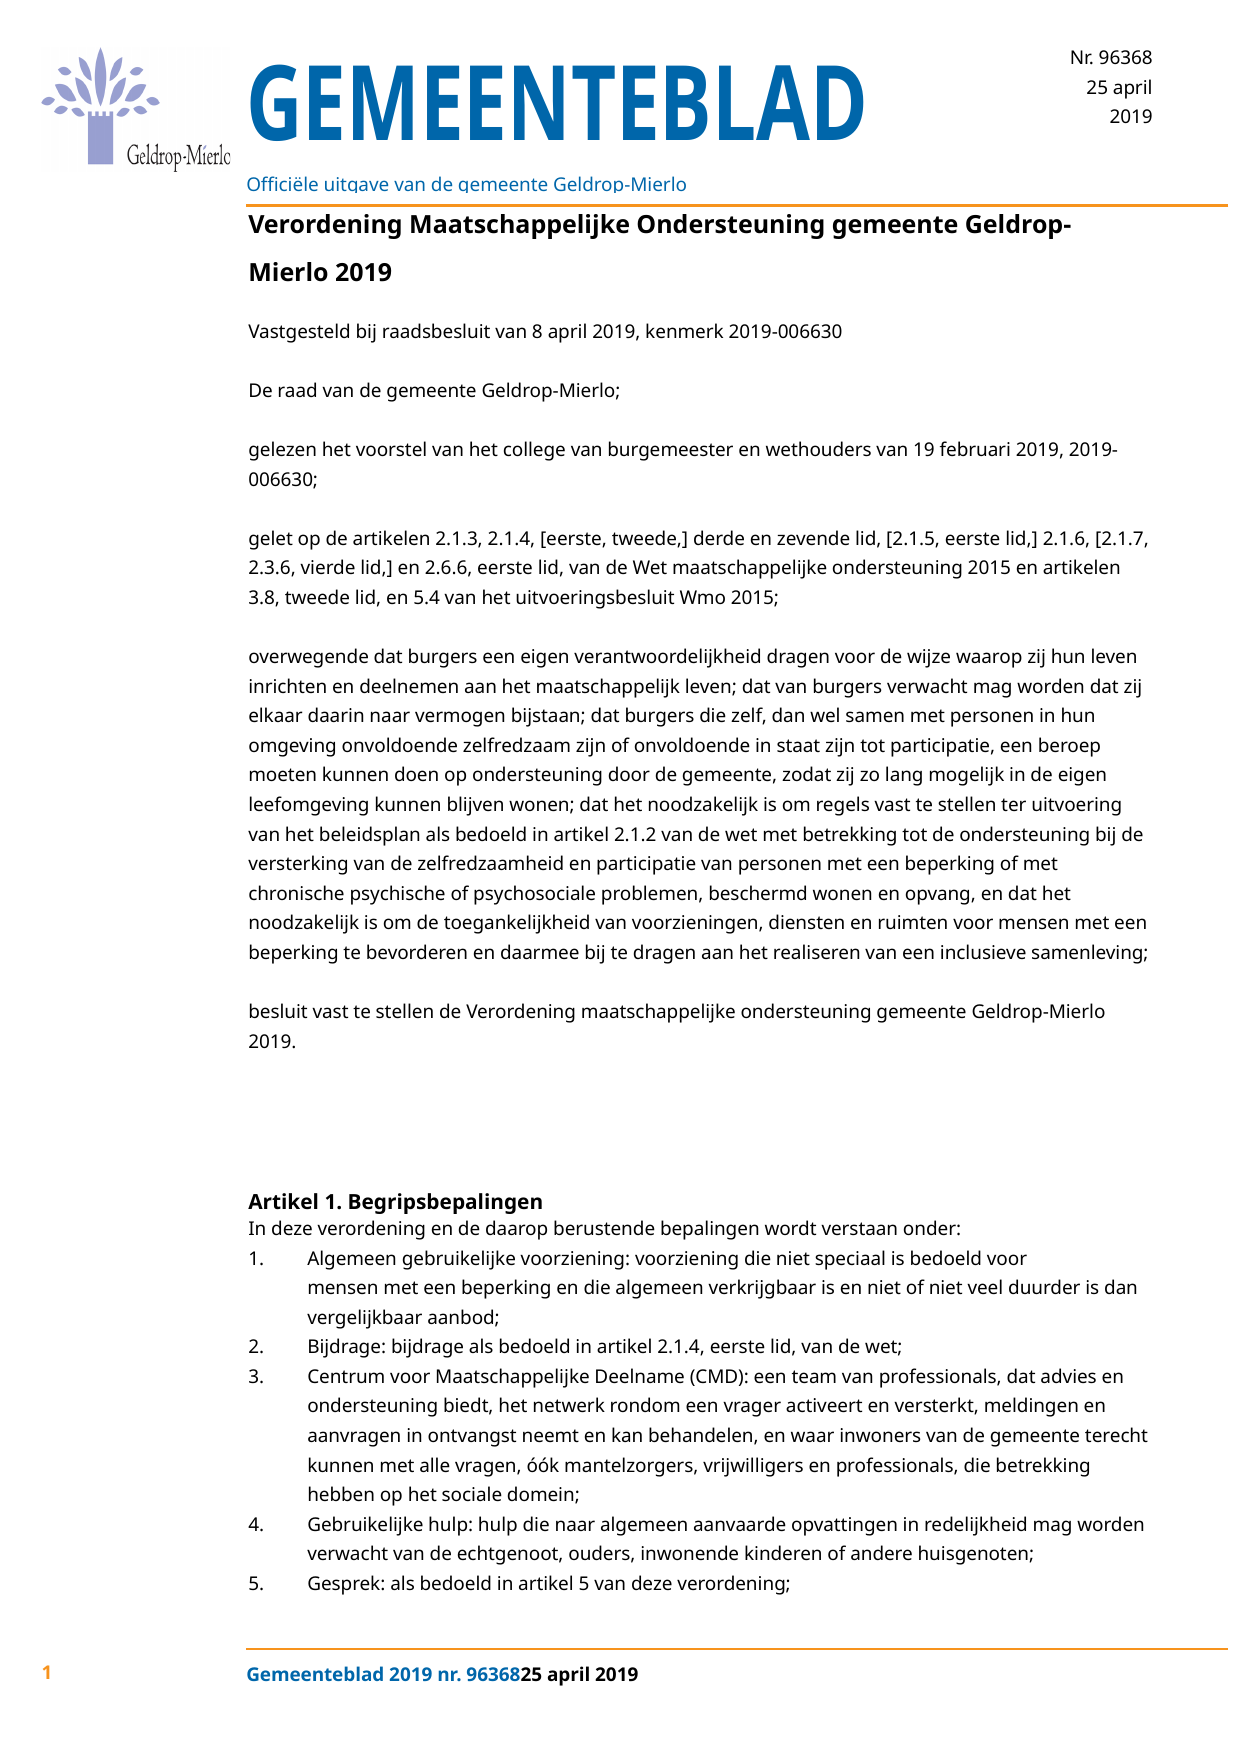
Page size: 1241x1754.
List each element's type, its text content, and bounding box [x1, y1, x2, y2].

list Algemeen gebruikelijke voorziening: voorziening die niet speciaal is bedoeld voor [248, 1245, 1152, 1271]
list Centrum voor Maatschappelijke Deelname (CMD): een team van professionals, dat advies en ondersteuning biedt, het netwerk rondom een vrager activeert en versterkt, meldingen en aanvragen in ontvangst neemt en kan behandelen, en waar inwoners van de gemeente terecht kunnen met alle vragen, óók mantelzorgers, vrijwilligers en professionals, die betrekking hebben op het sociale domein; [248, 1363, 1152, 1507]
list mensen met een beperking en die algemeen verkrijgbaar is en niet of niet veel duurder is dan vergelijkbaar aanbod; [248, 1274, 1152, 1330]
text De raad van de gemeente Geldrop-Mierlo; [248, 377, 1152, 403]
text overwegende dat burgers een eigen verantwoordelijkheid dragen voor de wijze waarop zij hun leven inrichten en deelnemen aan het maatschappelijk leven; dat van burgers verwacht mag worden dat zij elkaar daarin naar vermogen bijstaan; dat burgers die zelf, dan wel samen met personen in hun omgeving onvoldoende zelfredzaam zijn of onvoldoende in staat zijn tot participatie, een beroep moeten kunnen doen op ondersteuning door de gemeente, zodat zij zo lang mogelijk in de eigen leefomgeving kunnen blijven wonen; dat het noodzakelijk is om regels vast te stellen ter uitvoering van het beleidsplan als bedoeld in artikel 2.1.2 van de wet met betrekking tot de ondersteuning bij de versterking van de zelfredzaamheid en participatie van personen met een beperking of met chronische psychische of psychosociale problemen, beschermd wonen en opvang, en dat het noodzakelijk is om de toegankelijkheid van voorzieningen, diensten en ruimten voor mensen met een beperking te bevorderen en daarmee bij te dragen aan het realiseren van een inclusieve samenleving; [248, 643, 1152, 965]
text Verordening Maatschappelijke Ondersteuning gemeente Geldrop-Mierlo 2019 [248, 207, 1152, 288]
text gelet op de artikelen 2.1.3, 2.1.4, [eerste, tweede,] derde en zevende lid, [2.1.5, eerste lid,] 2.1.6, [2.1.7, 2.3.6, vierde lid,] en 2.6.6, eerste lid, van de Wet maatschappelijke ondersteuning 2015 en artikelen 3.8, tweede lid, en 5.4 van het uitvoeringsbesluit Wmo 2015; [248, 525, 1152, 610]
text gelezen het voorstel van het college van burgemeester en wethouders van 19 februari 2019, 2019-006630; [248, 436, 1152, 492]
picture [41, 47, 231, 172]
text In deze verordening en de daarop berustende bepalingen wordt verstaan onder: [248, 1215, 1152, 1241]
list Gesprek: als bedoeld in artikel 5 van deze verordening; [248, 1570, 1152, 1596]
text besluit vast te stellen de Verordening maatschappelijke ondersteuning gemeente Geldrop-Mierlo 2019. [248, 998, 1152, 1054]
list Gebruikelijke hulp: hulp die naar algemeen aanvaarde opvattingen in redelijkheid mag worden verwacht van de echtgenoot, ouders, inwonende kinderen of andere huisgenoten; [248, 1511, 1152, 1566]
text Vastgesteld bij raadsbesluit van 8 april 2019, kenmerk 2019-006630 [248, 318, 1152, 344]
list Bijdrage: bijdrage als bedoeld in artikel 2.1.4, eerste lid, van de wet; [248, 1333, 1152, 1359]
text Artikel 1. Begripsbepalingen [248, 1187, 1152, 1215]
